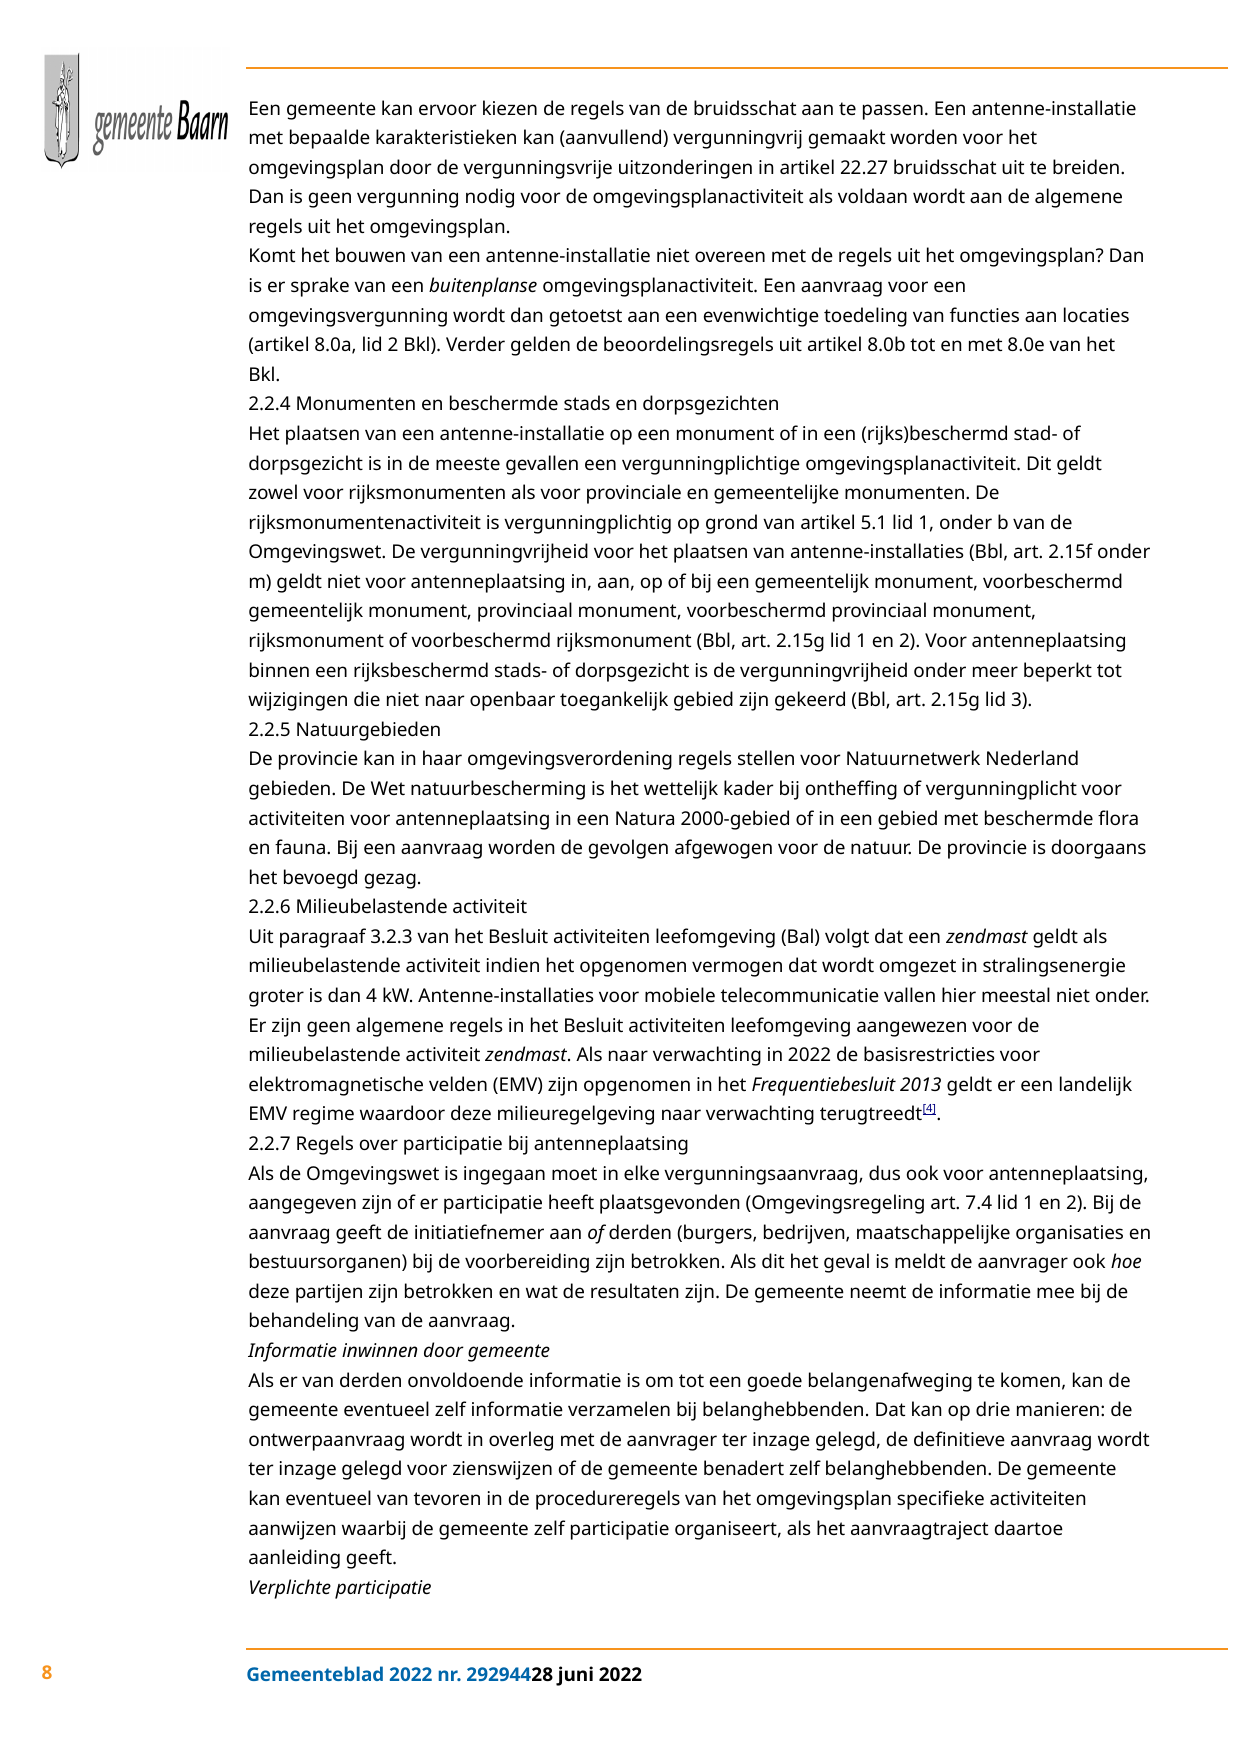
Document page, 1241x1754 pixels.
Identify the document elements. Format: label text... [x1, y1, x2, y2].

text Komt het bouwen van een antenne-installatie niet overeen met de regels uit het omgevingsplan? Dan is er sprake van een buitenplanse omgevingsplanactiviteit. Een aanvraag voor een omgevingsvergunning wordt dan getoetst aan een evenwichtige toedeling van functies aan locaties (artikel 8.0a, lid 2 Bkl). Verder gelden de beoordelingsregels uit artikel 8.0b tot en met 8.0e van het Bkl. [248, 243, 1152, 387]
text Als de Omgevingswet is ingegaan moet in elke vergunningsaanvraag, dus ook voor antenneplaatsing, aangegeven zijn of er participatie heeft plaatsgevonden (Omgevingsregeling art. 7.4 lid 1 en 2). Bij de aanvraag geeft de initiatiefnemer aan of derden (burgers, bedrijven, maatschappelijke organisaties en bestuursorganen) bij de voorbereiding zijn betrokken. Als dit het geval is meldt de aanvrager ook hoe deze partijen zijn betrokken en wat de resultaten zijn. De gemeente neemt de informatie mee bij de behandeling van de aanvraag. [248, 1160, 1152, 1333]
text Een gemeente kan ervoor kiezen de regels van de bruidsschat aan te passen. Een antenne-installatie met bepaalde karakteristieken kan (aanvullend) vergunningvrij gemaakt worden voor het omgevingsplan door de vergunningsvrije uitzonderingen in artikel 22.27 bruidsschat uit te breiden. Dan is geen vergunning nodig voor de omgevingsplanactiviteit als voldaan wordt aan de algemene regels uit het omgevingsplan. [248, 95, 1152, 239]
text Verplichte participatie [248, 1574, 1152, 1600]
text 2.2.4 Monumenten en beschermde stads en dorpsgezichten [248, 391, 1152, 416]
text Het plaatsen van een antenne-installatie op een monument of in een (rijks)beschermd stad- of dorpsgezicht is in de meeste gevallen een vergunningplichtige omgevingsplanactiviteit. Dit geldt zowel voor rijksmonumenten als voor provinciale en gemeentelijke monumenten. De rijksmonumentenactiviteit is vergunningplichtig op grond van artikel 5.1 lid 1, onder b van de Omgevingswet. De vergunningvrijheid voor het plaatsen van antenne-installaties (Bbl, art. 2.15f onder m) geldt niet voor antenneplaatsing in, aan, op of bij een gemeentelijk monument, voorbeschermd gemeentelijk monument, provinciaal monument, voorbeschermd provinciaal monument, rijksmonument of voorbeschermd rijksmonument (Bbl, art. 2.15g lid 1 en 2). Voor antenneplaatsing binnen een rijksbeschermd stads- of dorpsgezicht is de vergunningvrijheid onder meer beperkt tot wijzigingen die niet naar openbaar toegankelijk gebied zijn gekeerd (Bbl, art. 2.15g lid 3). [248, 420, 1152, 712]
text 2.2.6 Milieubelastende activiteit [248, 893, 1152, 919]
text De provincie kan in haar omgevingsverordening regels stellen voor Natuurnetwerk Nederland gebieden. De Wet natuurbescherming is het wettelijk kader bij ontheffing of vergunningplicht voor activiteiten voor antenneplaatsing in een Natura 2000-gebied of in een gebied met beschermde flora en fauna. Bij een aanvraag worden de gevolgen afgewogen voor de natuur. De provincie is doorgaans het bevoegd gezag. [248, 746, 1152, 890]
text 2.2.5 Natuurgebieden [248, 716, 1152, 742]
text Uit paragraaf 3.2.3 van het Besluit activiteiten leefomgeving (Bal) volgt dat een zendmast geldt als milieubelastende activiteit indien het opgenomen vermogen dat wordt omgezet in stralingsenergie groter is dan 4 kW. Antenne-installaties voor mobiele telecommunicatie vallen hier meestal niet onder. Er zijn geen algemene regels in het Besluit activiteiten leefomgeving aangewezen voor de milieubelastende activiteit zendmast. Als naar verwachting in 2022 de basisrestricties voor elektromagnetische velden (EMV) zijn opgenomen in het Frequentiebesluit 2013 geldt er een landelijk EMV regime waardoor deze milieuregelgeving naar verwachting terugtreedt[4]. [248, 923, 1152, 1126]
picture [41, 47, 231, 172]
text Als er van derden onvoldoende informatie is om tot een goede belangenafweging te komen, kan de gemeente eventueel zelf informatie verzamelen bij belanghebbenden. Dat kan op drie manieren: de ontwerpaanvraag wordt in overleg met de aanvrager ter inzage gelegd, de definitieve aanvraag wordt ter inzage gelegd voor zienswijzen of de gemeente benadert zelf belanghebbenden. De gemeente kan eventueel van tevoren in de procedureregels van het omgevingsplan specifieke activiteiten aanwijzen waarbij de gemeente zelf participatie organiseert, als het aanvraagtraject daartoe aanleiding geeft. [248, 1367, 1152, 1570]
text Informatie inwinnen door gemeente [248, 1337, 1152, 1363]
text 2.2.7 Regels over participatie bij antenneplaatsing [248, 1130, 1152, 1156]
